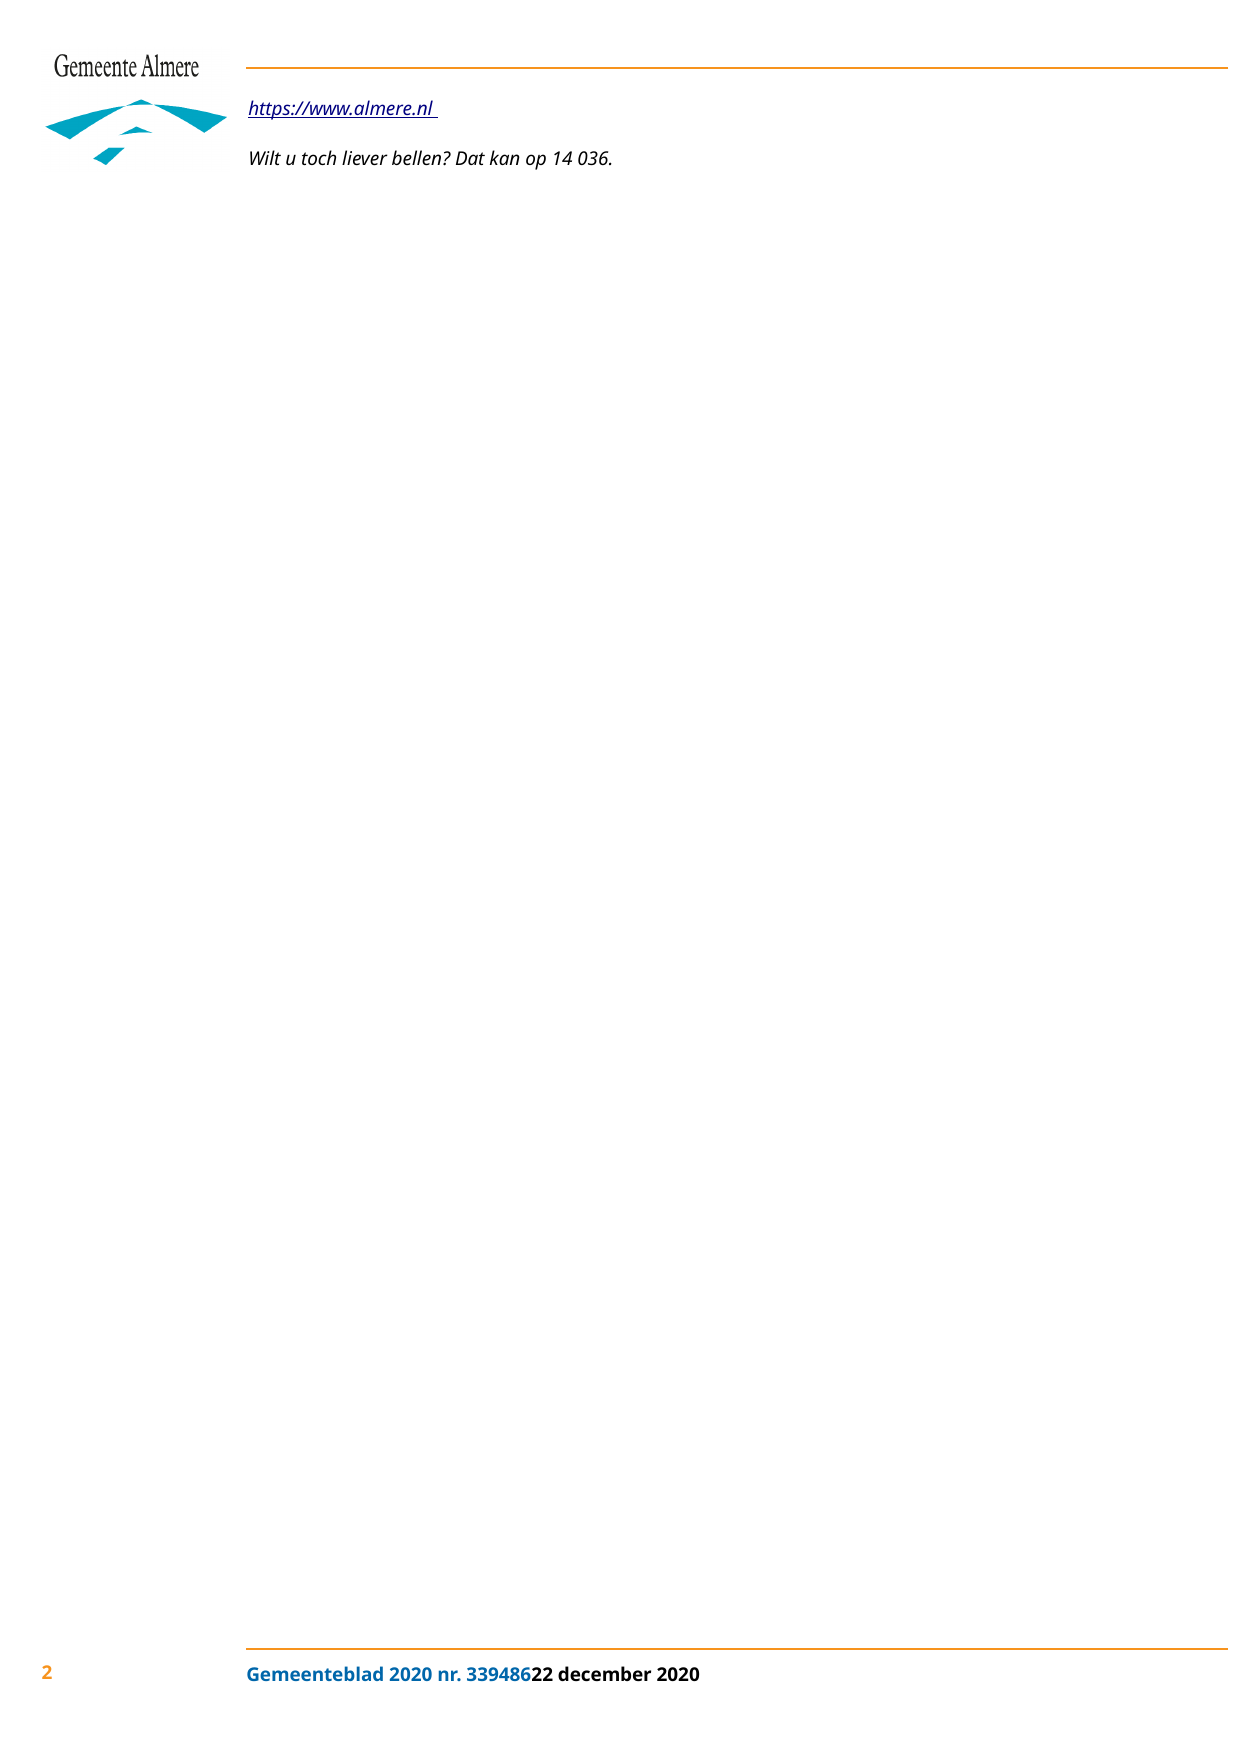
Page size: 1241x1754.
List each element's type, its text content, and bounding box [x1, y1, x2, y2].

picture [41, 47, 231, 172]
text https://www.almere.nl [248, 95, 1152, 121]
text Wilt u toch liever bellen? Dat kan op 14 036. [248, 145, 1152, 171]
